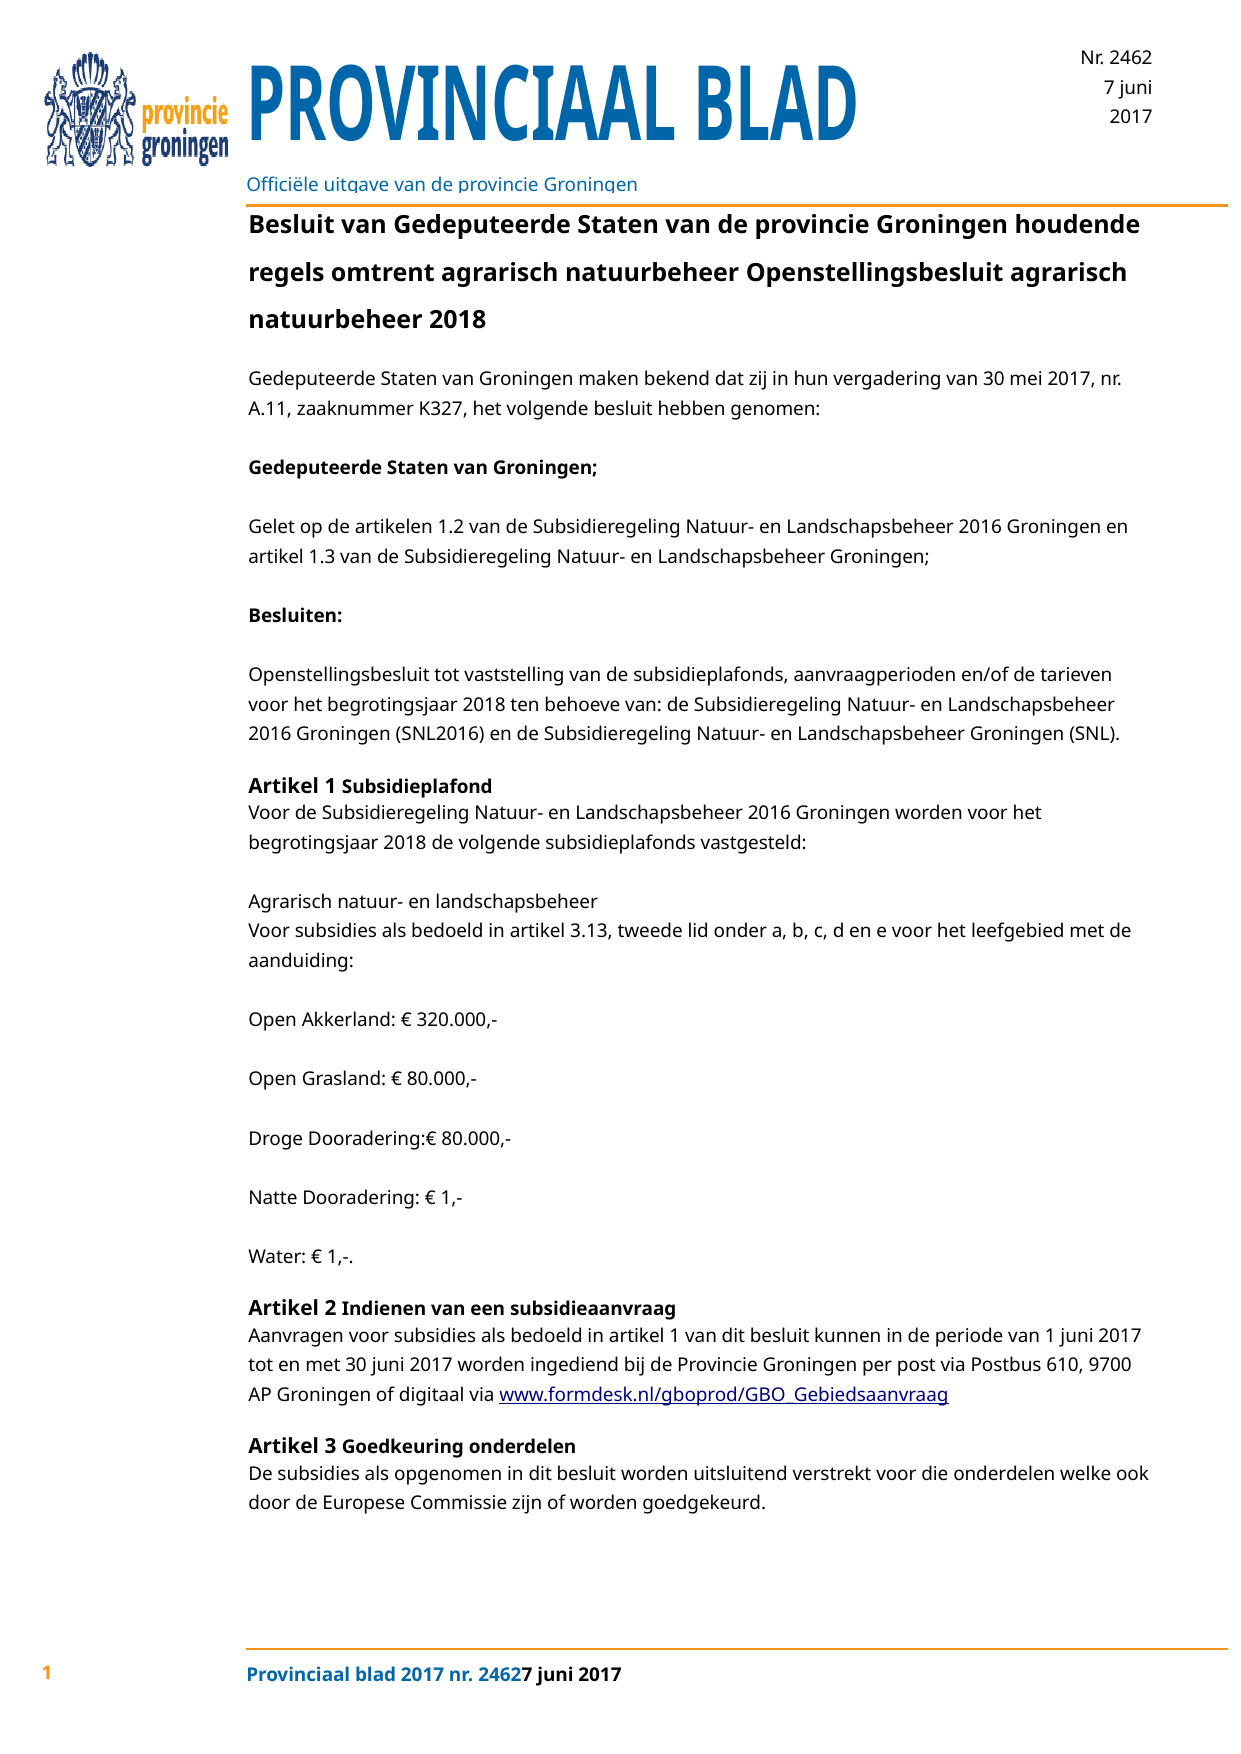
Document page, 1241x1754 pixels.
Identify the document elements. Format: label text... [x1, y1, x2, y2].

text Besluiten: [248, 602, 1152, 628]
text Open Grasland: € 80.000,- [248, 1066, 1152, 1091]
text Water: € 1,-. [248, 1243, 1152, 1269]
text Voor de Subsidieregeling Natuur- en Landschapsbeheer 2016 Groningen worden voor het begrotingsjaar 2018 de volgende subsidieplafonds vastgesteld: [248, 799, 1152, 855]
text Gedeputeerde Staten van Groningen; [248, 454, 1152, 480]
text Gedeputeerde Staten van Groningen maken bekend dat zij in hun vergadering van 30 mei 2017, nr. A.11, zaaknummer K327, het volgende besluit hebben genomen: [248, 366, 1152, 421]
text De subsidies als opgenomen in dit besluit worden uitsluitend verstrekt voor die onderdelen welke ook door de Europese Commissie zijn of worden goedgekeurd. [248, 1460, 1152, 1515]
text Droge Dooradering:€ 80.000,- [248, 1125, 1152, 1151]
text Artikel 3 Goedkeuring onderdelen [248, 1432, 1152, 1460]
text Agrarisch natuur- en landschapsbeheer [248, 888, 1152, 914]
text Openstellingsbesluit tot vaststelling van de subsidieplafonds, aanvraagperioden en/of de tarieven voor het begrotingsjaar 2018 ten behoeve van: de Subsidieregeling Natuur- en Landschapsbeheer 2016 Groningen (SNL2016) en de Subsidieregeling Natuur- en Landschapsbeheer Groningen (SNL). [248, 661, 1152, 746]
text Gelet op de artikelen 1.2 van de Subsidieregeling Natuur- en Landschapsbeheer 2016 Groningen en artikel 1.3 van de Subsidieregeling Natuur- en Landschapsbeheer Groningen; [248, 513, 1152, 569]
text Besluit van Gedeputeerde Staten van de provincie Groningen houdende regels omtrent agrarisch natuurbeheer Openstellingsbesluit agrarisch natuurbeheer 2018 [248, 207, 1152, 336]
text Aanvragen voor subsidies als bedoeld in artikel 1 van dit besluit kunnen in de periode van 1 juni 2017 tot en met 30 juni 2017 worden ingediend bij de Provincie Groningen per post via Postbus 610, 9700 AP Groningen of digitaal via www.formdesk.nl/gboprod/GBO_Gebiedsaanvraag [248, 1322, 1152, 1407]
picture [41, 47, 231, 172]
text Artikel 2 Indienen van een subsidieaanvraag [248, 1293, 1152, 1322]
text Open Akkerland: € 320.000,- [248, 1006, 1152, 1032]
text Natte Dooradering: € 1,- [248, 1184, 1152, 1210]
text Artikel 1 Subsidieplafond [248, 771, 1152, 799]
text Voor subsidies als bedoeld in artikel 3.13, tweede lid onder a, b, c, d en e voor het leefgebied met de aanduiding: [248, 918, 1152, 973]
